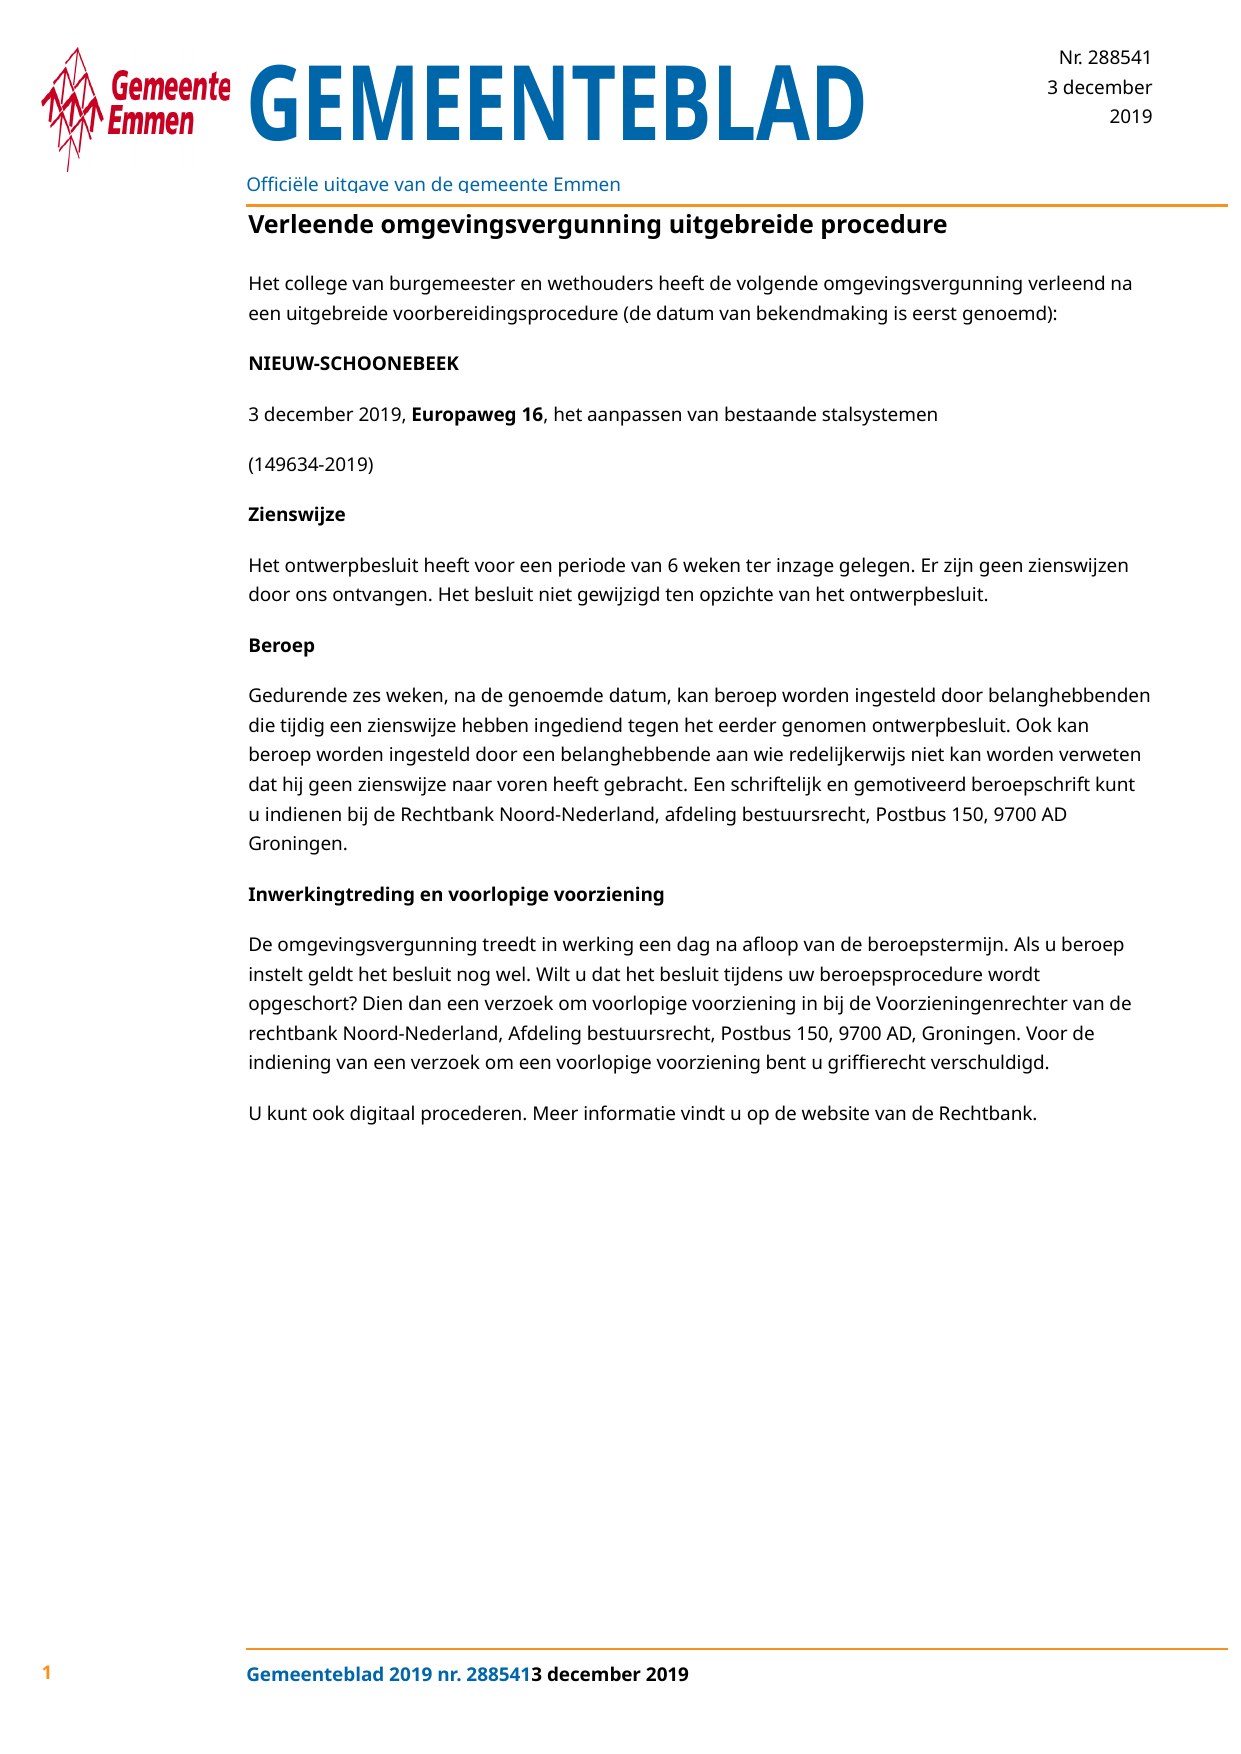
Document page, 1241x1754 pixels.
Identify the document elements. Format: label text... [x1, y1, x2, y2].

text U kunt ook digitaal procederen. Meer informatie vindt u op de website van de Rechtbank. [248, 1100, 1152, 1126]
text Verleende omgevingsvergunning uitgebreide procedure [248, 207, 1152, 241]
text Het ontwerpbesluit heeft voor een periode van 6 weken ter inzage gelegen. Er zijn geen zienswijzen door ons ontvangen. Het besluit niet gewijzigd ten opzichte van het ontwerpbesluit. [248, 552, 1152, 607]
text (149634-2019) [248, 451, 1152, 477]
text De omgevingsvergunning treedt in werking een dag na afloop van de beroepstermijn. Als u beroep instelt geldt het besluit nog wel. Wilt u dat het besluit tijdens uw beroepsprocedure wordt opgeschort? Dien dan een verzoek om voorlopige voorziening in bij de Voorzieningenrechter van de rechtbank Noord-Nederland, Afdeling bestuursrecht, Postbus 150, 9700 AD, Groningen. Voor de indiening van een verzoek om een voorlopige voorziening bent u griffierecht verschuldigd. [248, 931, 1152, 1075]
text Beroep [248, 632, 1152, 658]
picture [41, 47, 231, 172]
text Het college van burgemeester en wethouders heeft de volgende omgevingsvergunning verleend na een uitgebreide voorbereidingsprocedure (de datum van bekendmaking is eerst genoemd): [248, 270, 1152, 326]
text Inwerkingtreding en voorlopige voorziening [248, 881, 1152, 906]
text NIEUW-SCHOONEBEEK [248, 350, 1152, 376]
text 3 december 2019, Europaweg 16, het aanpassen van bestaande stalsystemen [248, 401, 1152, 426]
text Gedurende zes weken, na de genoemde datum, kan beroep worden ingesteld door belanghebbenden die tijdig een zienswijze hebben ingediend tegen het eerder genomen ontwerpbesluit. Ook kan beroep worden ingesteld door een belanghebbende aan wie redelijkerwijs niet kan worden verweten dat hij geen zienswijze naar voren heeft gebracht. Een schriftelijk en gemotiveerd beroepschrift kunt u indienen bij de Rechtbank Noord-Nederland, afdeling bestuursrecht, Postbus 150, 9700 AD Groningen. [248, 682, 1152, 856]
text Zienswijze [248, 502, 1152, 527]
